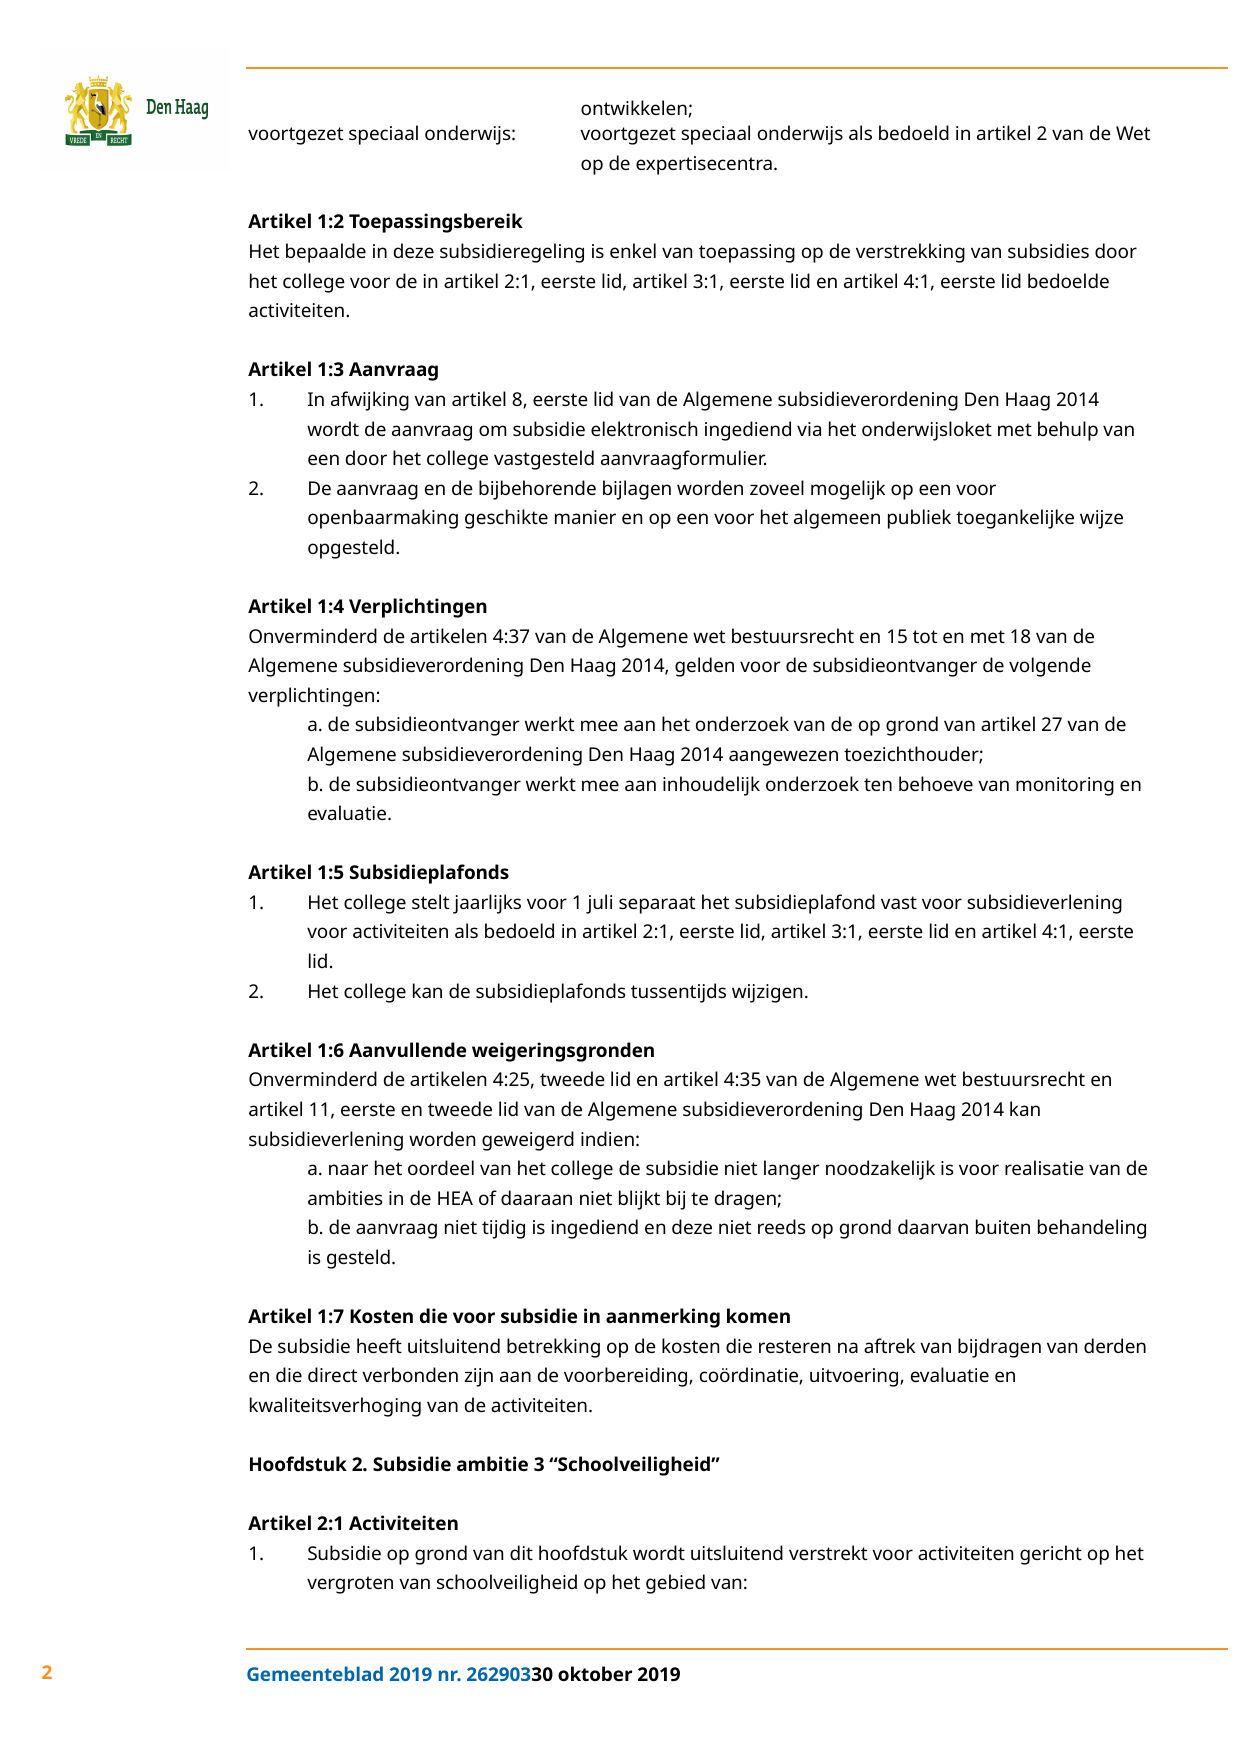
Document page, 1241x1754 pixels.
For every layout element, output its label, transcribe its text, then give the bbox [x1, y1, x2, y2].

text Hoofdstuk 2. Subsidie ambitie 3 “Schoolveiligheid” [248, 1451, 1152, 1477]
list a. de subsidieontvanger werkt mee aan het onderzoek van de op grond van artikel 27 van de Algemene subsidieverordening Den Haag 2014 aangewezen toezichthouder; [248, 712, 1152, 767]
text De subsidie heeft uitsluitend betrekking op de kosten die resteren na aftrek van bijdragen van derden en die direct verbonden zijn aan de voorbereiding, coördinatie, uitvoering, evaluatie en kwaliteitsverhoging van de activiteiten. [248, 1333, 1152, 1418]
text Artikel 1:3 Aanvraag [248, 357, 1152, 382]
list Het college kan de subsidieplafonds tussentijds wijzigen. [248, 978, 1152, 1003]
text Onverminderd de artikelen 4:25, tweede lid en artikel 4:35 van de Algemene wet bestuursrecht en artikel 11, eerste en tweede lid van de Algemene subsidieverordening Den Haag 2014 kan subsidieverlening worden geweigerd indien: [248, 1067, 1152, 1151]
table_cell ontwikkelen; [580, 95, 1152, 121]
list De aanvraag en de bijbehorende bijlagen worden zoveel mogelijk op een voor openbaarmaking geschikte manier en op een voor het algemeen publiek toegankelijke wijze opgesteld. [248, 475, 1152, 560]
text Artikel 2:1 Activiteiten [248, 1510, 1152, 1536]
text Artikel 1:4 Verplichtingen [248, 593, 1152, 619]
table_cell voortgezet speciaal onderwijs: [248, 121, 580, 176]
list Subsidie op grond van dit hoofdstuk wordt uitsluitend verstrekt voor activiteiten gericht op het vergroten van schoolveiligheid op het gebied van: [248, 1540, 1152, 1595]
text Artikel 1:5 Subsidieplafonds [248, 859, 1152, 885]
table_cell voortgezet speciaal onderwijs als bedoeld in artikel 2 van de Wet op de expertisecentra. [580, 121, 1152, 176]
text Artikel 1:6 Aanvullende weigeringsgronden [248, 1037, 1152, 1063]
text Artikel 1:2 Toepassingsbereik [248, 209, 1152, 234]
text Onverminderd de artikelen 4:37 van de Algemene wet bestuursrecht en 15 tot en met 18 van de Algemene subsidieverordening Den Haag 2014, gelden voor de subsidieontvanger de volgende verplichtingen: [248, 623, 1152, 708]
table_cell [248, 95, 580, 121]
picture [41, 47, 231, 172]
text Het bepaalde in deze subsidieregeling is enkel van toepassing op de verstrekking van subsidies door het college voor de in artikel 2:1, eerste lid, artikel 3:1, eerste lid en artikel 4:1, eerste lid bedoelde activiteiten. [248, 238, 1152, 323]
list b. de aanvraag niet tijdig is ingediend en deze niet reeds op grond daarvan buiten behandeling is gesteld. [248, 1214, 1152, 1270]
list Het college stelt jaarlijks voor 1 juli separaat het subsidieplafond vast voor subsidieverlening voor activiteiten als bedoeld in artikel 2:1, eerste lid, artikel 3:1, eerste lid en artikel 4:1, eerste lid. [248, 889, 1152, 974]
list In afwijking van artikel 8, eerste lid van de Algemene subsidieverordening Den Haag 2014 wordt de aanvraag om subsidie elektronisch ingediend via het onderwijsloket met behulp van een door het college vastgesteld aanvraagformulier. [248, 386, 1152, 471]
text Artikel 1:7 Kosten die voor subsidie in aanmerking komen [248, 1303, 1152, 1329]
list b. de subsidieontvanger werkt mee aan inhoudelijk onderzoek ten behoeve van monitoring en evaluatie. [248, 771, 1152, 826]
list a. naar het oordeel van het college de subsidie niet langer noodzakelijk is voor realisatie van de ambities in de HEA of daaraan niet blijkt bij te dragen; [248, 1155, 1152, 1211]
